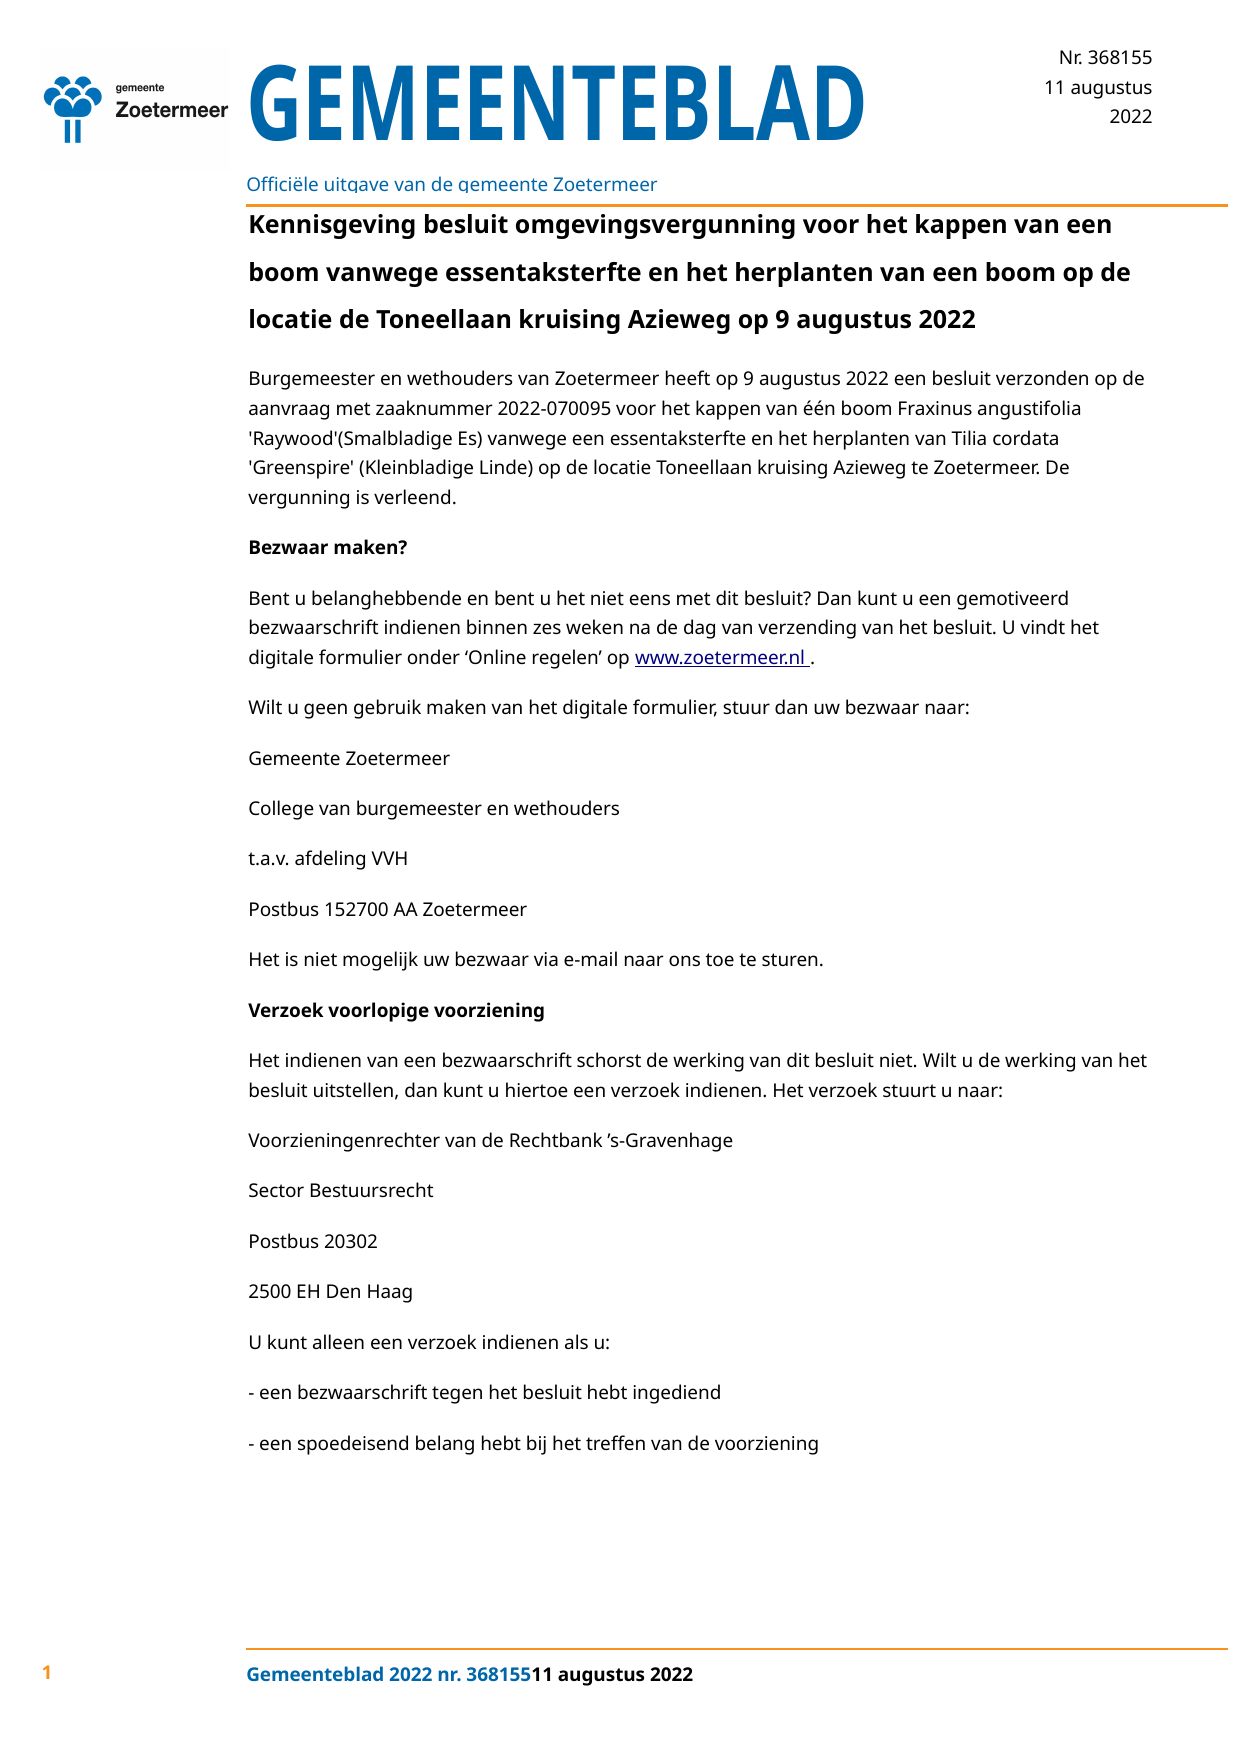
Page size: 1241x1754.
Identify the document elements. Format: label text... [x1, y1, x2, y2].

text Bent u belanghebbende en bent u het niet eens met dit besluit? Dan kunt u een gemotiveerd bezwaarschrift indienen binnen zes weken na de dag van verzending van het besluit. U vindt het digitale formulier onder ‘Online regelen’ op www.zoetermeer.nl . [248, 585, 1152, 669]
text - een spoedeisend belang hebt bij het treffen van de voorziening [248, 1430, 1152, 1455]
text Burgemeester en wethouders van Zoetermeer heeft op 9 augustus 2022 een besluit verzonden op de aanvraag met zaaknummer 2022-070095 voor het kappen van één boom Fraxinus angustifolia 'Raywood'(Smalbladige Es) vanwege een essentaksterfte en het herplanten van Tilia cordata 'Greenspire' (Kleinbladige Linde) op de locatie Toneellaan kruising Azieweg te Zoetermeer. De vergunning is verleend. [248, 366, 1152, 509]
text t.a.v. afdeling VVH [248, 846, 1152, 871]
text Bezwaar maken? [248, 534, 1152, 560]
text Sector Bestuursrecht [248, 1178, 1152, 1203]
text Wilt u geen gebruik maken van het digitale formulier, stuur dan uw bezwaar naar: [248, 694, 1152, 720]
text U kunt alleen een verzoek indienen als u: [248, 1329, 1152, 1354]
text Het indienen van een bezwaarschrift schorst de werking van dit besluit niet. Wilt u de werking van het besluit uitstellen, dan kunt u hiertoe een verzoek indienen. Het verzoek stuurt u naar: [248, 1047, 1152, 1102]
text Kennisgeving besluit omgevingsvergunning voor het kappen van een boom vanwege essentaksterfte en het herplanten van een boom op de locatie de Toneellaan kruising Azieweg op 9 augustus 2022 [248, 207, 1152, 336]
text Verzoek voorlopige voorziening [248, 997, 1152, 1022]
text Voorzieningenrechter van de Rechtbank ’s-Gravenhage [248, 1127, 1152, 1153]
text Postbus 20302 [248, 1228, 1152, 1254]
text Postbus 152700 AA Zoetermeer [248, 896, 1152, 922]
text Het is niet mogelijk uw bezwaar via e-mail naar ons toe te sturen. [248, 946, 1152, 972]
text College van burgemeester en wethouders [248, 795, 1152, 821]
text - een bezwaarschrift tegen het besluit hebt ingediend [248, 1379, 1152, 1405]
picture [41, 47, 231, 172]
text Gemeente Zoetermeer [248, 745, 1152, 770]
text 2500 EH Den Haag [248, 1278, 1152, 1304]
